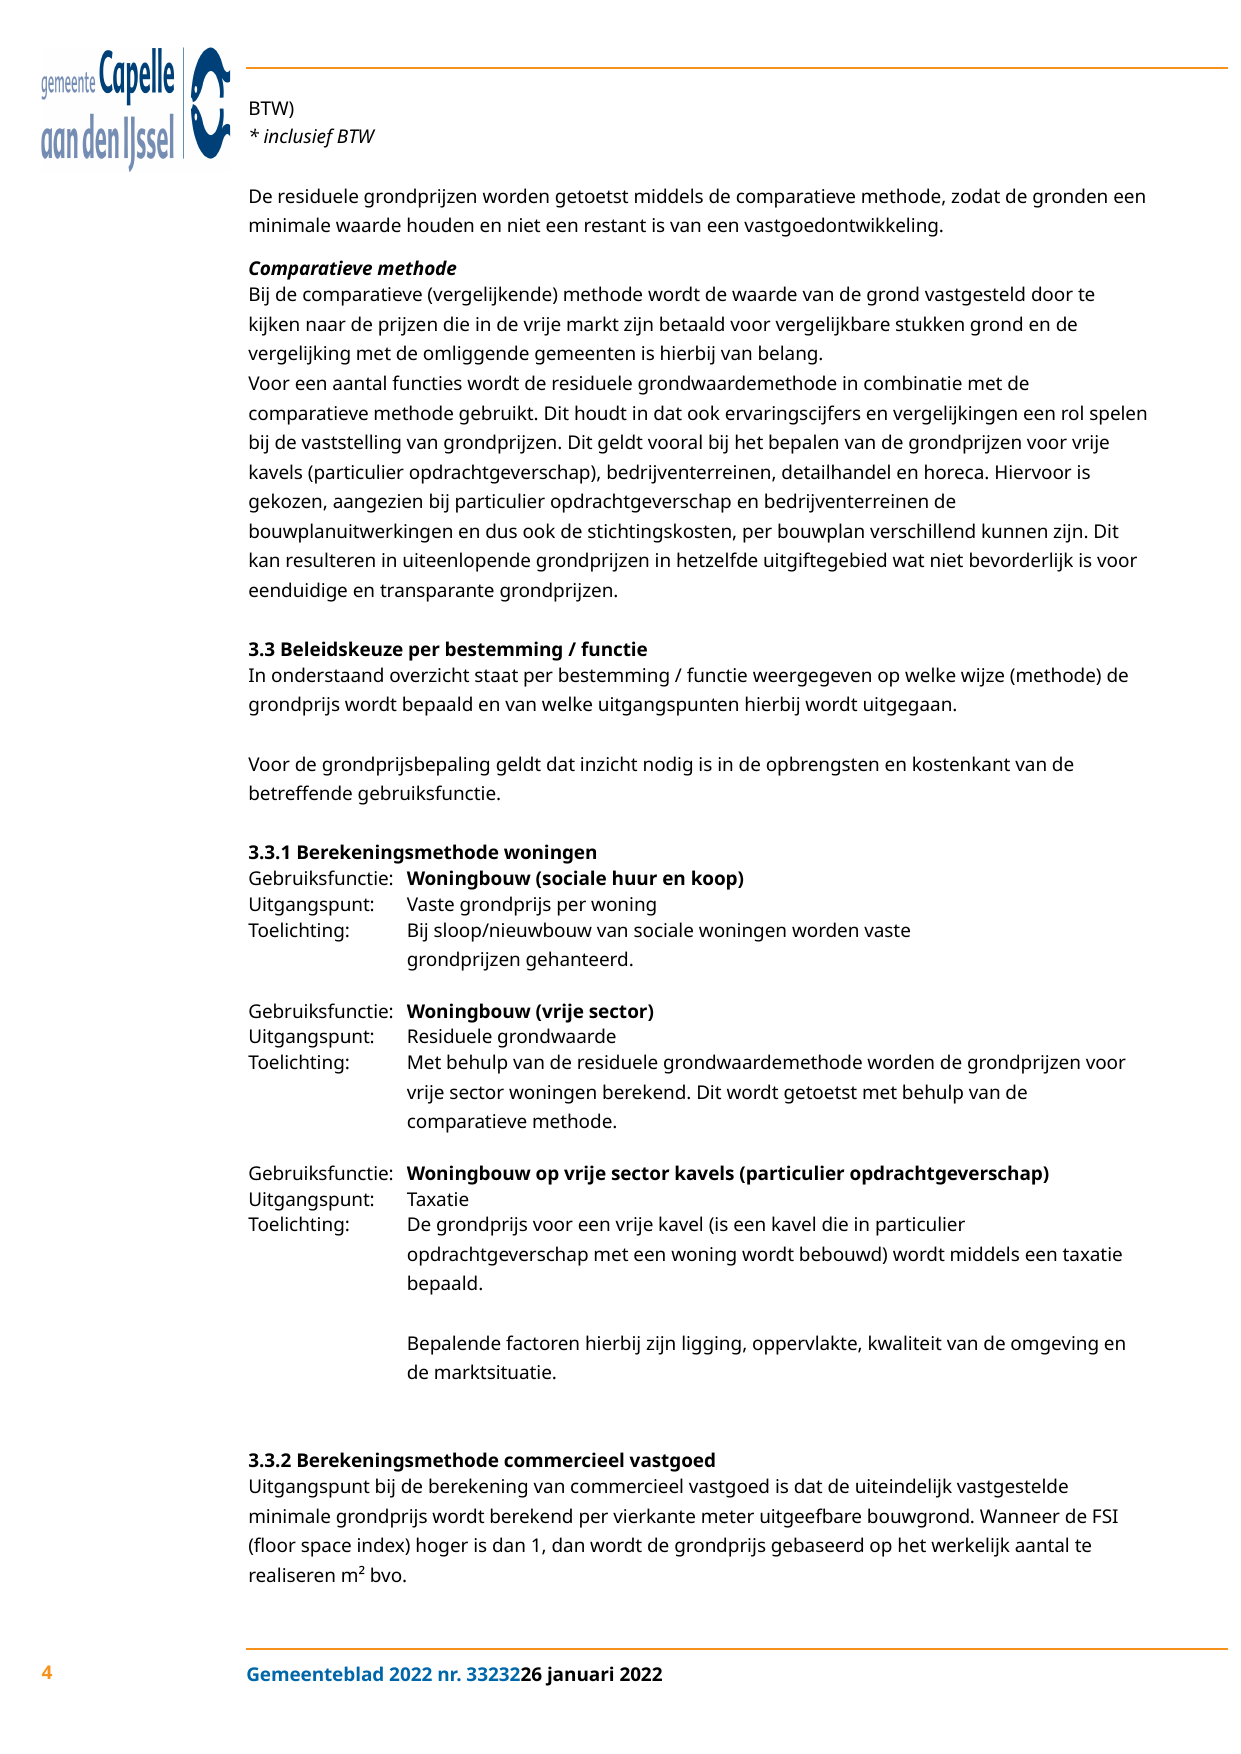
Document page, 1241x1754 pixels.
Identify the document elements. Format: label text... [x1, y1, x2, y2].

table_cell Gebruiksfunctie: [248, 998, 407, 1024]
text Uitgangspunt bij de berekening van commercieel vastgoed is dat de uiteindelijk vastgestelde minimale grondprijs wordt berekend per vierkante meter uitgeefbare bouwgrond. Wanneer de FSI (floor space index) hoger is dan 1, dan wordt de grondprijs gebaseerd op het werkelijk aantal te realiseren m² bvo. [248, 1473, 1152, 1588]
table_header Gebruiksfunctie: [248, 865, 407, 891]
table_cell Toelichting: [248, 917, 407, 972]
table_header Woningbouw (sociale huur en koop) [407, 865, 993, 891]
text Bij de comparatieve (vergelijkende) methode wordt de waarde van de grond vastgesteld door te kijken naar de prijzen die in de vrije markt zijn betaald voor vergelijkbare stukken grond en de vergelijking met de omliggende gemeenten is hierbij van belang. [248, 281, 1152, 366]
table_cell Uitgangspunt: [248, 1024, 407, 1049]
table_cell Met behulp van de residuele grondwaardemethode worden de grondprijzen voor vrije sector woningen berekend. Dit wordt getoetst met behulp van de comparatieve methode. [407, 1049, 1152, 1134]
table_cell Bij sloop/nieuwbouw van sociale woningen worden vaste grondprijzen gehanteerd. [407, 917, 993, 972]
table_cell BTW) [248, 95, 564, 121]
table_cell Gebruiksfunctie: [248, 1160, 407, 1186]
table_cell Toelichting: [248, 1211, 407, 1415]
table_cell Vaste grondprijs per woning [407, 891, 993, 917]
text * inclusief BTW [248, 124, 1152, 149]
table_cell [407, 972, 993, 998]
text In onderstaand overzicht staat per bestemming / functie weergegeven op welke wijze (methode) de grondprijs wordt bepaald en van welke uitgangspunten hierbij wordt uitgegaan. [248, 662, 1152, 717]
table_cell Woningbouw op vrije sector kavels (particulier opdrachtgeverschap) [407, 1160, 1152, 1186]
table_cell Toelichting: [248, 1049, 407, 1134]
text 3.3 Beleidskeuze per bestemming / functie [248, 636, 1152, 662]
picture [41, 47, 231, 172]
table_cell [407, 1134, 1152, 1160]
table_cell [564, 95, 1152, 121]
text 3.3.1 Berekeningsmethode woningen [248, 839, 1152, 865]
table_cell Taxatie [407, 1186, 1152, 1211]
text Voor de grondprijsbepaling geldt dat inzicht nodig is in de opbrengsten en kostenkant van de betreffende gebruiksfunctie. [248, 751, 1152, 806]
table_cell Residuele grondwaarde [407, 1024, 1152, 1049]
text De residuele grondprijzen worden getoetst middels de comparatieve methode, zodat de gronden een minimale waarde houden en niet een restant is van een vastgoedontwikkeling. [248, 183, 1152, 238]
table_cell [248, 972, 407, 998]
table_cell Uitgangspunt: [248, 1186, 407, 1211]
text Voor een aantal functies wordt de residuele grondwaardemethode in combinatie met de comparatieve methode gebruikt. Dit houdt in dat ook ervaringscijfers en vergelijkingen een rol spelen bij de vaststelling van grondprijzen. Dit geldt vooral bij het bepalen van de grondprijzen voor vrije kavels (particulier opdrachtgeverschap), bedrijventerreinen, detailhandel en horeca. Hiervoor is gekozen, aangezien bij particulier opdrachtgeverschap en bedrijventerreinen de bouwplanuitwerkingen en dus ook de stichtingskosten, per bouwplan verschillend kunnen zijn. Dit kan resulteren in uiteenlopende grondprijzen in hetzelfde uitgiftegebied wat niet bevorderlijk is voor eenduidige en transparante grondprijzen. [248, 370, 1152, 603]
table_cell [248, 1134, 407, 1160]
text Comparatieve methode [248, 256, 1152, 281]
table_cell Uitgangspunt: [248, 891, 407, 917]
text 3.3.2 Berekeningsmethode commercieel vastgoed [248, 1447, 1152, 1473]
table_cell De grondprijs voor een vrije kavel (is een kavel die in particulier opdrachtgeverschap met een woning wordt bebouwd) wordt middels een taxatie bepaald. Bepalende factoren hierbij zijn ligging, oppervlakte, kwaliteit van de omgeving en de marktsituatie. [407, 1211, 1152, 1415]
table_cell Woningbouw (vrije sector) [407, 998, 1152, 1024]
